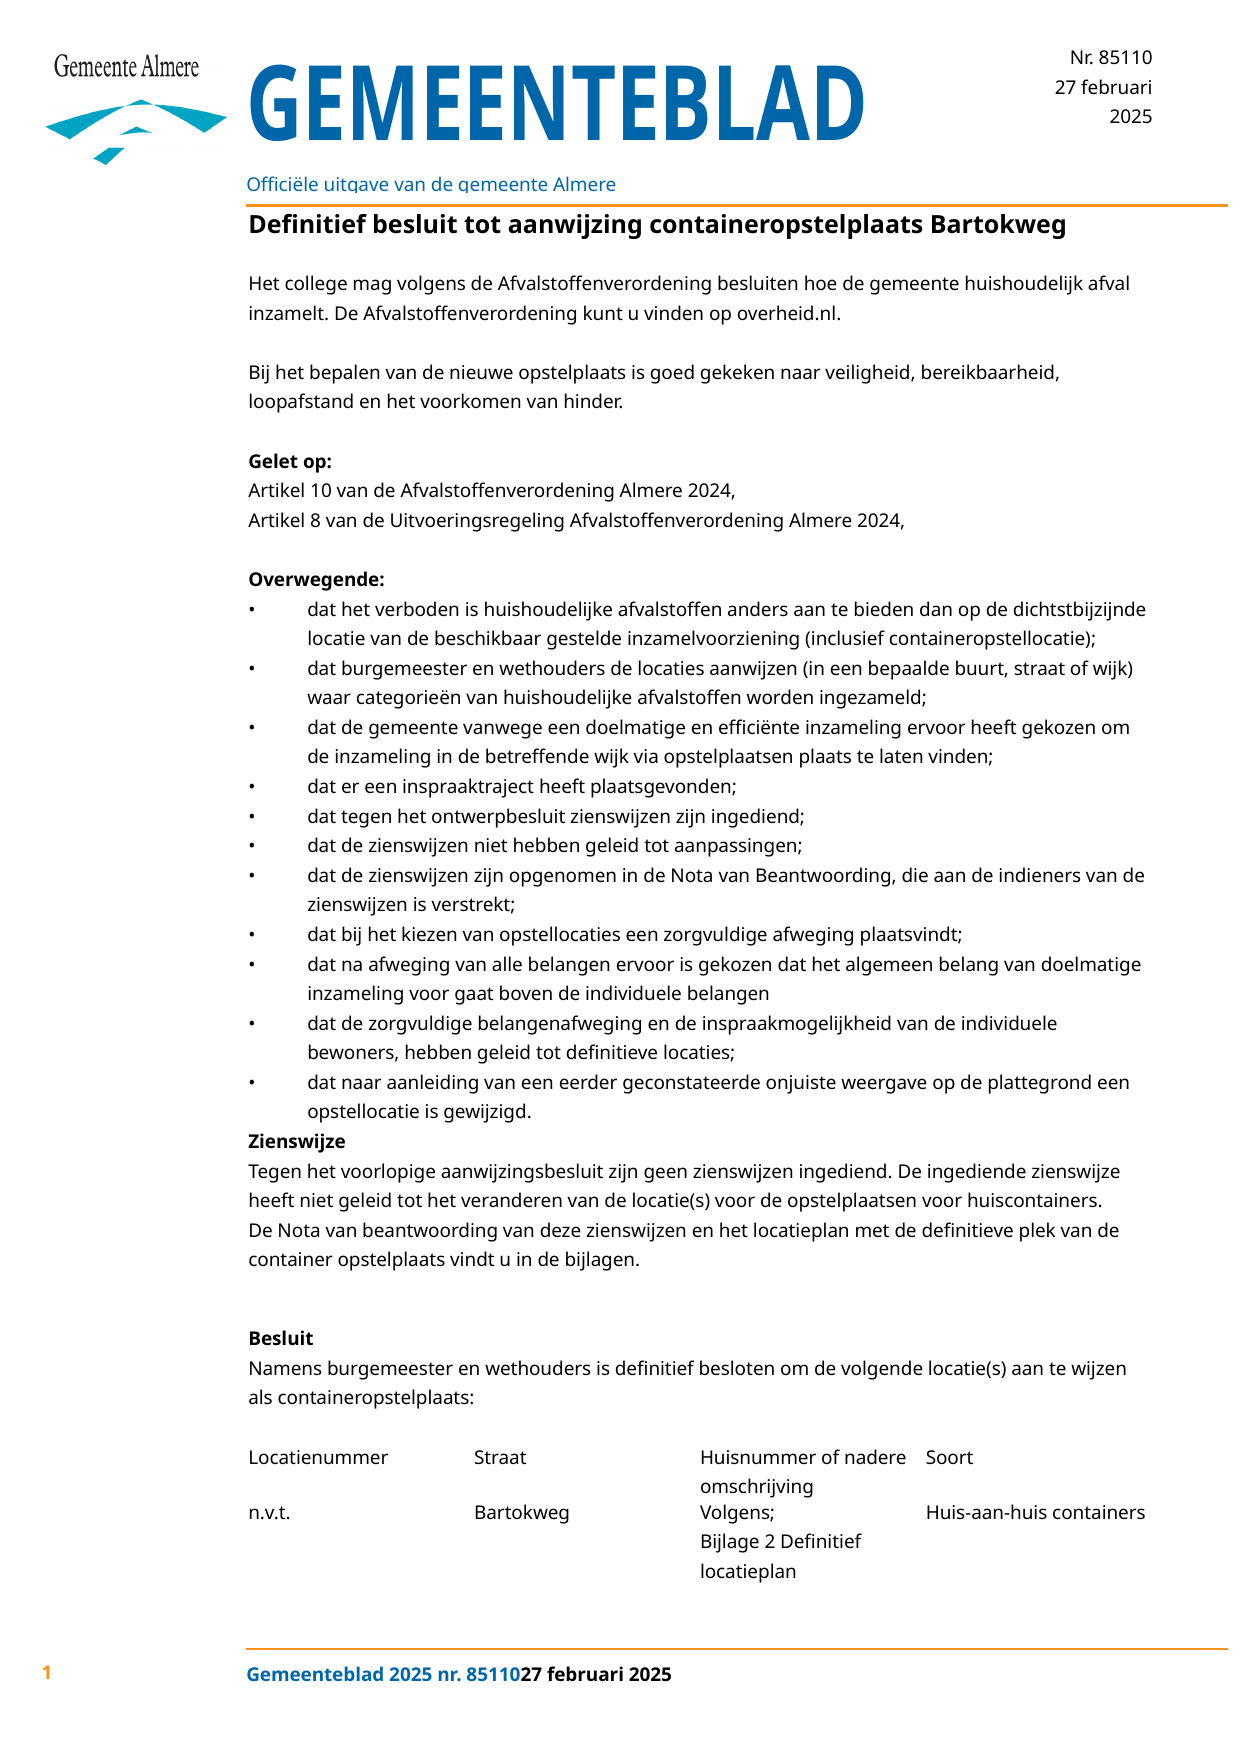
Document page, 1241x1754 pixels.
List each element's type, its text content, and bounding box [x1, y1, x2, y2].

list dat de zienswijzen zijn opgenomen in de Nota van Beantwoording, die aan de indieners van de zienswijzen is verstrekt; [248, 862, 1152, 917]
text Artikel 8 van de Uitvoeringsregeling Afvalstoffenverordening Almere 2024, [248, 507, 1152, 533]
list dat het verboden is huishoudelijke afvalstoffen anders aan te bieden dan op de dichtstbijzijnde locatie van de beschikbaar gestelde inzamelvoorziening (inclusief containeropstellocatie); [248, 596, 1152, 651]
list dat na afweging van alle belangen ervoor is gekozen dat het algemeen belang van doelmatige inzameling voor gaat boven de individuele belangen [248, 951, 1152, 1006]
text De Nota van beantwoording van deze zienswijzen en het locatieplan met de definitieve plek van de container opstelplaats vindt u in de bijlagen. [248, 1217, 1152, 1272]
list dat de zorgvuldige belangenafweging en de inspraakmogelijkheid van de individuele bewoners, hebben geleid tot definitieve locaties; [248, 1010, 1152, 1065]
list dat bij het kiezen van opstellocaties een zorgvuldige afweging plaatsvindt; [248, 921, 1152, 947]
list dat de gemeente vanwege een doelmatige en efficiënte inzameling ervoor heeft gekozen om de inzameling in de betreffende wijk via opstelplaatsen plaats te laten vinden; [248, 714, 1152, 769]
text Overwegende: [248, 566, 1152, 592]
text Bij het bepalen van de nieuwe opstelplaats is goed gekeken naar veiligheid, bereikbaarheid, loopafstand en het voorkomen van hinder. [248, 359, 1152, 414]
table_header Soort [926, 1444, 1152, 1499]
table_cell Huis-aan-huis containers [926, 1499, 1152, 1584]
table_header Straat [474, 1444, 700, 1499]
list dat burgemeester en wethouders de locaties aanwijzen (in een bepaalde buurt, straat of wijk) waar categorieën van huishoudelijke afvalstoffen worden ingezameld; [248, 655, 1152, 710]
text Het college mag volgens de Afvalstoffenverordening besluiten hoe de gemeente huishoudelijk afval inzamelt. De Afvalstoffenverordening kunt u vinden op overheid.nl. [248, 270, 1152, 326]
text Gelet op: [248, 448, 1152, 473]
text Namens burgemeester en wethouders is definitief besloten om de volgende locatie(s) aan te wijzen als containeropstelplaats: [248, 1355, 1152, 1410]
table_header Locatienummer [248, 1444, 474, 1499]
list dat de zienswijzen niet hebben geleid tot aanpassingen; [248, 832, 1152, 858]
text Definitief besluit tot aanwijzing containeropstelplaats Bartokweg [248, 207, 1152, 241]
picture [41, 47, 231, 172]
list dat naar aanleiding van een eerder geconstateerde onjuiste weergave op de plattegrond een opstellocatie is gewijzigd. [248, 1069, 1152, 1124]
text Tegen het voorlopige aanwijzingsbesluit zijn geen zienswijzen ingediend. De ingediende zienswijze heeft niet geleid tot het veranderen van de locatie(s) voor de opstelplaatsen voor huiscontainers. [248, 1158, 1152, 1213]
text Zienswijze [248, 1128, 1152, 1154]
list dat er een inspraaktraject heeft plaatsgevonden; [248, 773, 1152, 799]
text Besluit [248, 1325, 1152, 1351]
list dat tegen het ontwerpbesluit zienswijzen zijn ingediend; [248, 803, 1152, 828]
table_header Huisnummer of nadere omschrijving [700, 1444, 926, 1499]
text Artikel 10 van de Afvalstoffenverordening Almere 2024, [248, 477, 1152, 503]
table_cell Bartokweg [474, 1499, 700, 1584]
table_cell Volgens; Bijlage 2 Definitief locatieplan [700, 1499, 926, 1584]
table_cell n.v.t. [248, 1499, 474, 1584]
